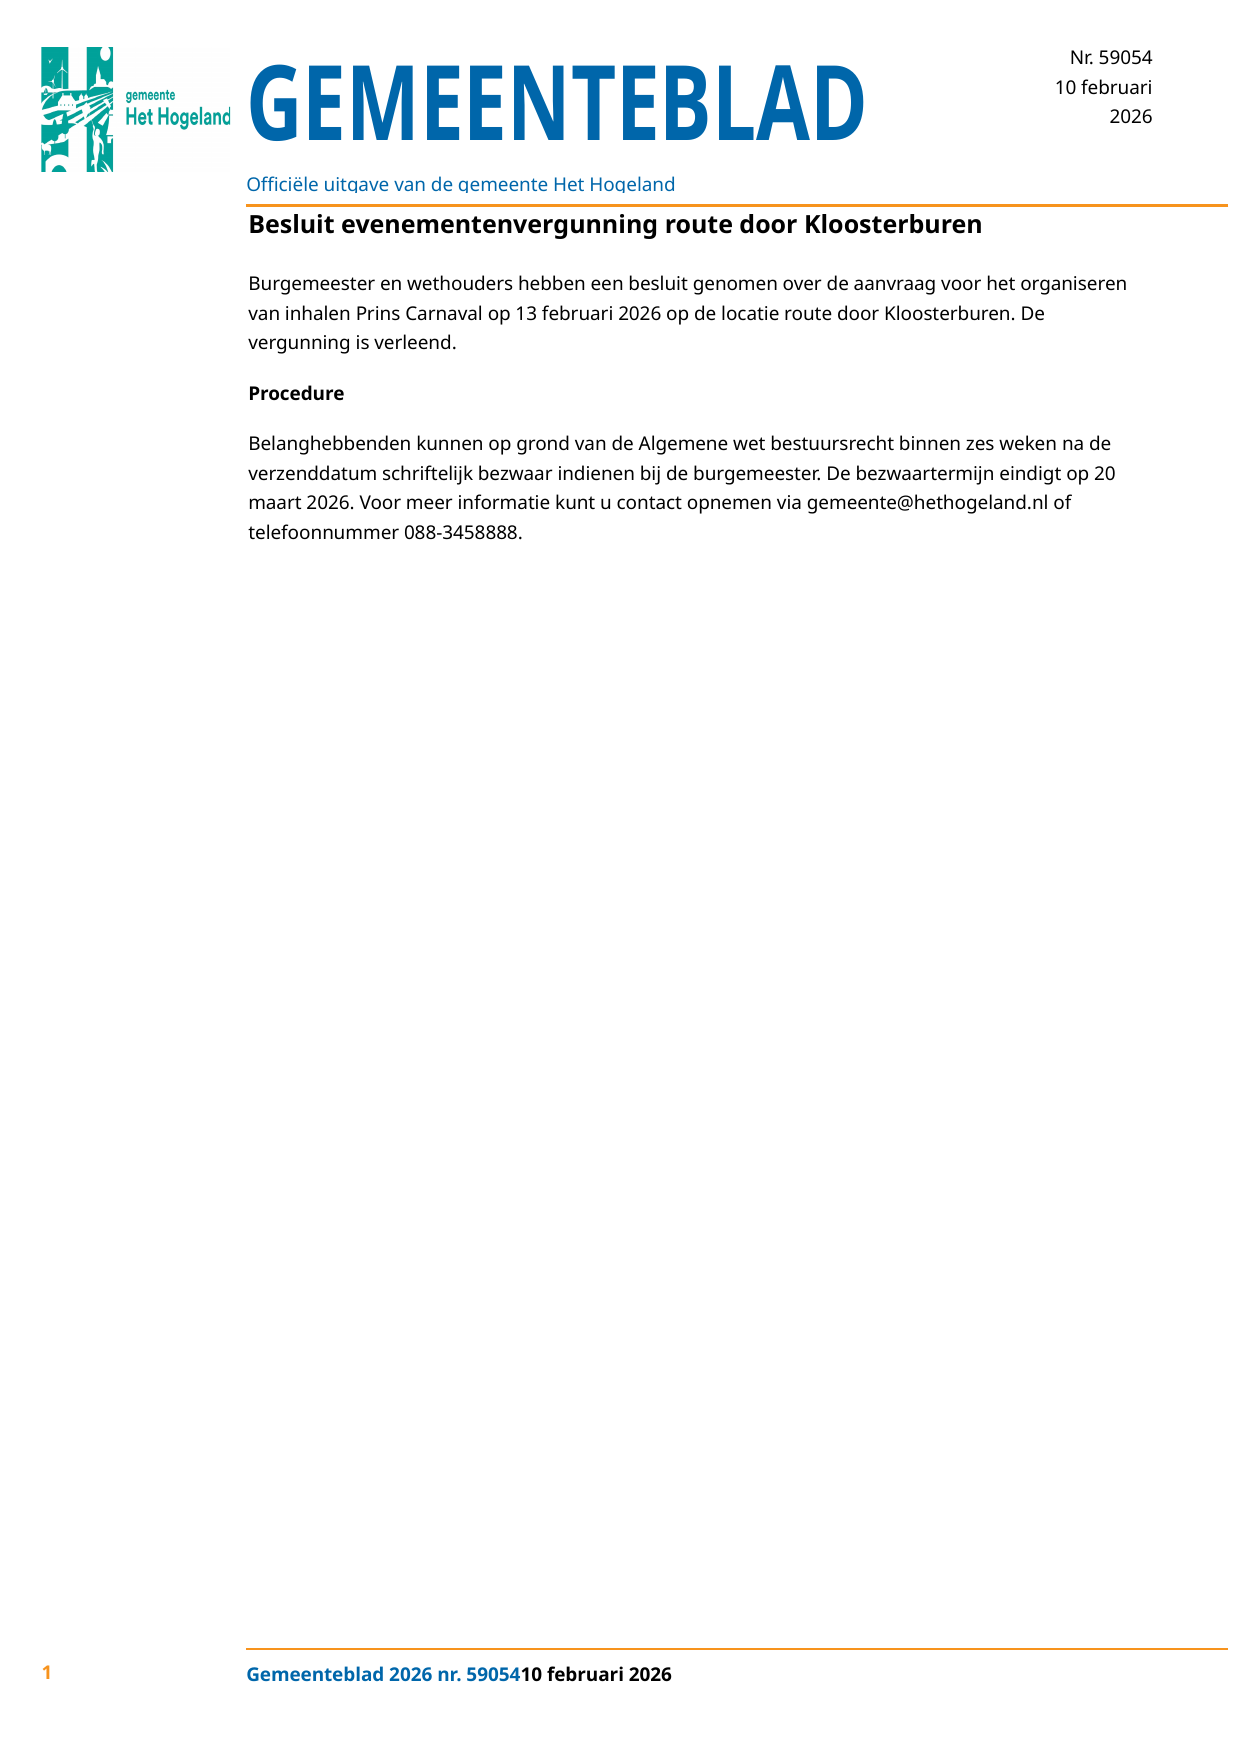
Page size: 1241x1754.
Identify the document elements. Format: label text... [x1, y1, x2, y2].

text Besluit evenementenvergunning route door Kloosterburen [248, 207, 1152, 241]
text Burgemeester en wethouders hebben een besluit genomen over de aanvraag voor het organiseren van inhalen Prins Carnaval op 13 februari 2026 op de locatie route door Kloosterburen. De vergunning is verleend. [248, 270, 1152, 355]
text Belanghebbenden kunnen op grond van de Algemene wet bestuursrecht binnen zes weken na de verzenddatum schriftelijk bezwaar indienen bij de burgemeester. De bezwaartermijn eindigt op 20 maart 2026. Voor meer informatie kunt u contact opnemen via gemeente@hethogeland.nl of telefoonnummer 088-3458888. [248, 430, 1152, 545]
text Procedure [248, 380, 1152, 406]
picture [41, 47, 231, 172]
